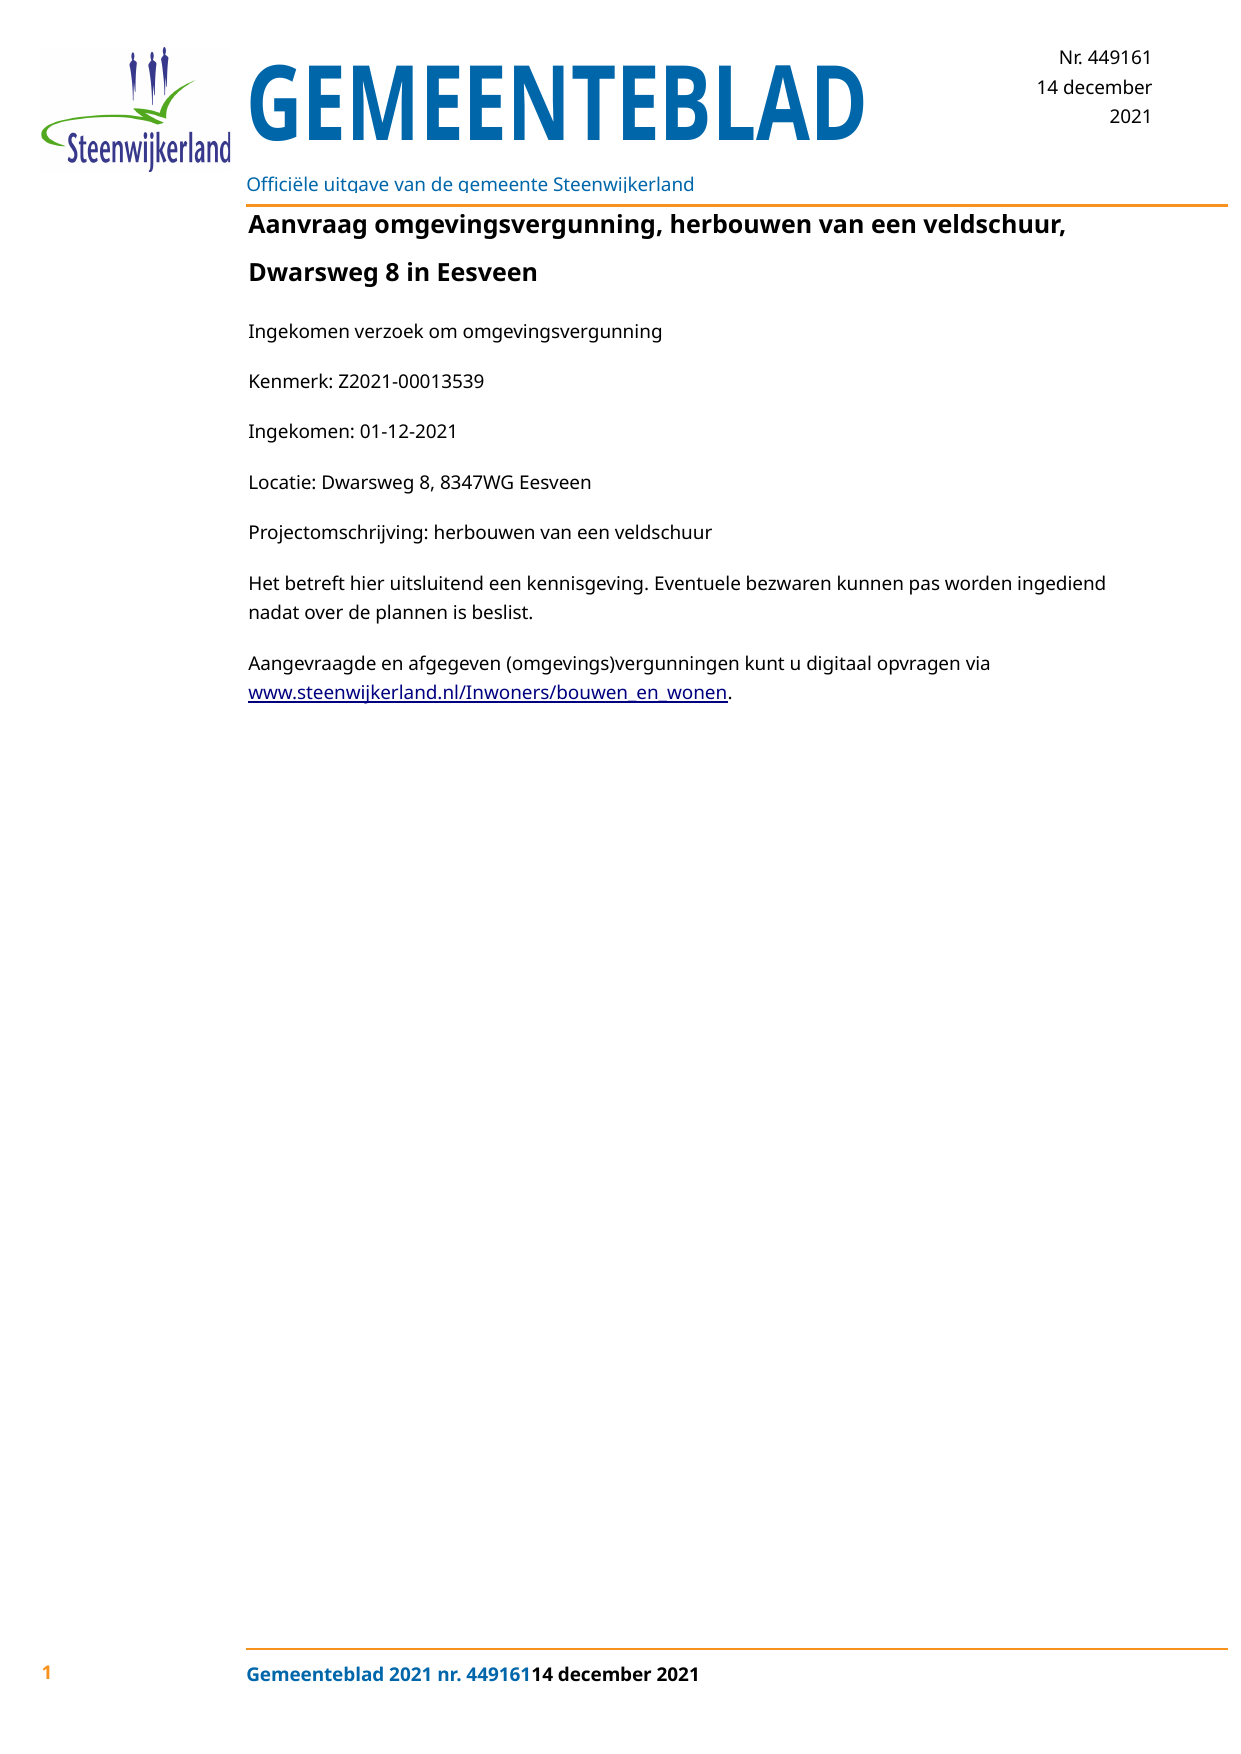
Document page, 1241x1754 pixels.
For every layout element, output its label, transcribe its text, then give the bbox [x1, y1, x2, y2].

text Ingekomen: 01-12-2021 [248, 419, 1152, 444]
text Kenmerk: Z2021-00013539 [248, 368, 1152, 394]
text Aanvraag omgevingsvergunning, herbouwen van een veldschuur, Dwarsweg 8 in Eesveen [248, 207, 1152, 288]
text Het betreft hier uitsluitend een kennisgeving. Eventuele bezwaren kunnen pas worden ingediend nadat over de plannen is beslist. [248, 570, 1152, 625]
text Locatie: Dwarsweg 8, 8347WG Eesveen [248, 469, 1152, 495]
text Aangevraagde en afgegeven (omgevings)vergunningen kunt u digitaal opvragen via www.steenwijkerland.nl/Inwoners/bouwen_en_wonen. [248, 650, 1152, 705]
text Ingekomen verzoek om omgevingsvergunning [248, 318, 1152, 344]
picture [41, 47, 231, 172]
text Projectomschrijving: herbouwen van een veldschuur [248, 519, 1152, 545]
